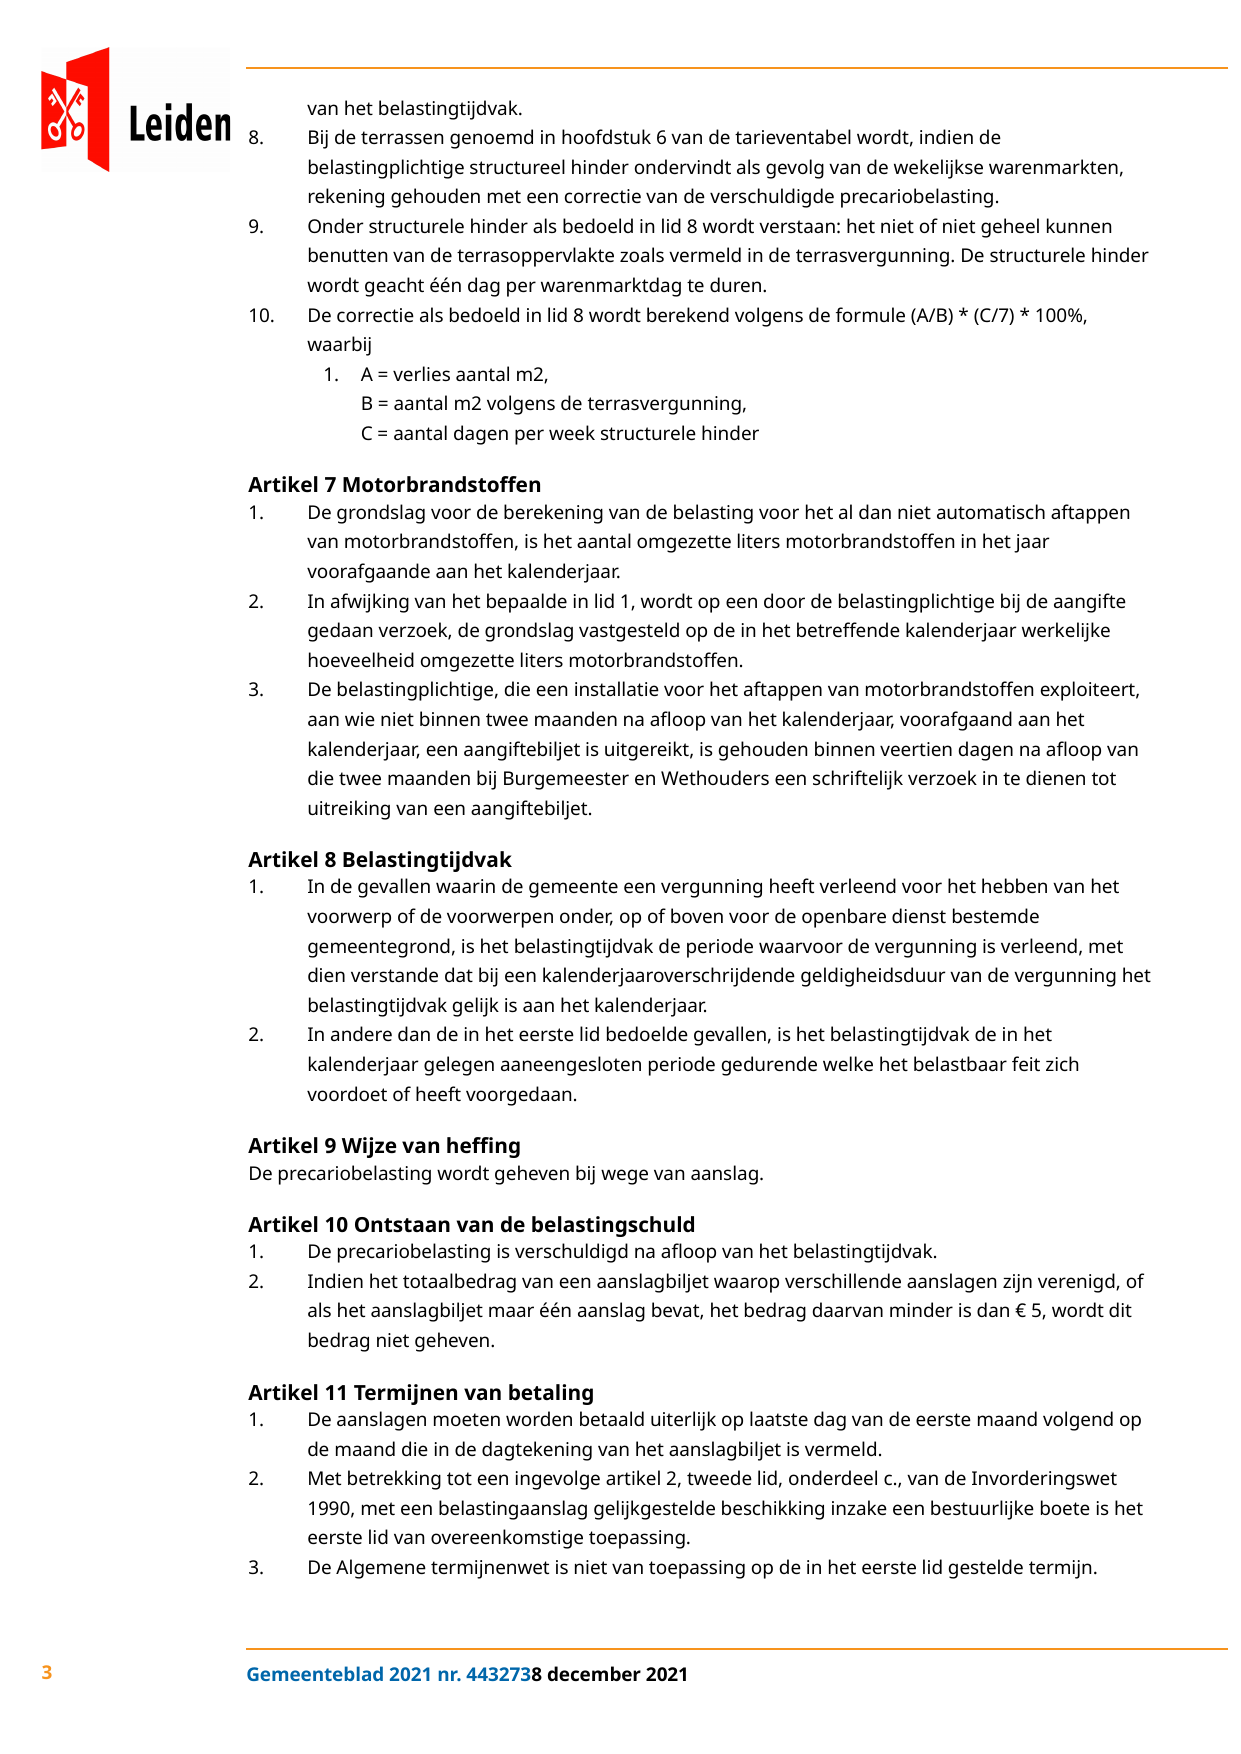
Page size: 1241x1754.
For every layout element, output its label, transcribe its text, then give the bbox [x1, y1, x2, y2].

list Bij de terrassen genoemd in hoofdstuk 6 van de tarieventabel wordt, indien de belastingplichtige structureel hinder ondervindt als gevolg van de wekelijkse warenmarkten, rekening gehouden met een correctie van de verschuldigde precariobelasting. [248, 124, 1152, 209]
list B = aantal m2 volgens de terrasvergunning, [323, 391, 1152, 416]
picture [41, 47, 231, 172]
list De precariobelasting is verschuldigd na afloop van het belastingtijdvak. [248, 1238, 1152, 1264]
text Artikel 10 Ontstaan van de belastingschuld [248, 1210, 1152, 1238]
list De correctie als bedoeld in lid 8 wordt berekend volgens de formule (A/B) * (C/7) * 100%, waarbij [248, 302, 1152, 357]
text De precariobelasting wordt geheven bij wege van aanslag. [248, 1160, 1152, 1185]
list C = aantal dagen per week structurele hinder [323, 420, 1152, 446]
text Artikel 9 Wijze van heffing [248, 1131, 1152, 1160]
text Artikel 8 Belastingtijdvak [248, 845, 1152, 874]
list De aanslagen moeten worden betaald uiterlijk op laatste dag van de eerste maand volgend op de maand die in de dagtekening van het aanslagbiljet is vermeld. [248, 1406, 1152, 1461]
list De Algemene termijnenwet is niet van toepassing op de in het eerste lid gestelde termijn. [248, 1554, 1152, 1580]
list De grondslag voor de berekening van de belasting voor het al dan niet automatisch aftappen van motorbrandstoffen, is het aantal omgezette liters motorbrandstoffen in het jaar voorafgaande aan het kalenderjaar. [248, 499, 1152, 584]
list In afwijking van het bepaalde in lid 1, wordt op een door de belastingplichtige bij de aangifte gedaan verzoek, de grondslag vastgesteld op de in het betreffende kalenderjaar werkelijke hoeveelheid omgezette liters motorbrandstoffen. [248, 588, 1152, 673]
list De belastingplichtige, die een installatie voor het aftappen van motorbrandstoffen exploiteert, aan wie niet binnen twee maanden na afloop van het kalenderjaar, voorafgaand aan het kalenderjaar, een aangiftebiljet is uitgereikt, is gehouden binnen veertien dagen na afloop van die twee maanden bij Burgemeester en Wethouders een schriftelijk verzoek in te dienen tot uitreiking van een aangiftebiljet. [248, 677, 1152, 821]
list In de gevallen waarin de gemeente een vergunning heeft verleend voor het hebben van het voorwerp of de voorwerpen onder, op of boven voor de openbare dienst bestemde gemeentegrond, is het belastingtijdvak de periode waarvoor de vergunning is verleend, met dien verstande dat bij een kalenderjaaroverschrijdende geldigheidsduur van de vergunning het belastingtijdvak gelijk is aan het kalenderjaar. [248, 874, 1152, 1018]
list Indien het totaalbedrag van een aanslagbiljet waarop verschillende aanslagen zijn verenigd, of als het aanslagbiljet maar één aanslag bevat, het bedrag daarvan minder is dan € 5, wordt dit bedrag niet geheven. [248, 1268, 1152, 1353]
list Met betrekking tot een ingevolge artikel 2, tweede lid, onderdeel c., van de Invorderingswet 1990, met een belastingaanslag gelijkgestelde beschikking inzake een bestuurlijke boete is het eerste lid van overeenkomstige toepassing. [248, 1465, 1152, 1550]
list van het belastingtijdvak. [248, 95, 1152, 121]
list A = verlies aantal m2, [323, 361, 1152, 387]
list In andere dan de in het eerste lid bedoelde gevallen, is het belastingtijdvak de in het kalenderjaar gelegen aaneengesloten periode gedurende welke het belastbaar feit zich voordoet of heeft voorgedaan. [248, 1022, 1152, 1107]
text Artikel 7 Motorbrandstoffen [248, 471, 1152, 499]
text Artikel 11 Termijnen van betaling [248, 1378, 1152, 1406]
list Onder structurele hinder als bedoeld in lid 8 wordt verstaan: het niet of niet geheel kunnen benutten van de terrasoppervlakte zoals vermeld in de terrasvergunning. De structurele hinder wordt geacht één dag per warenmarktdag te duren. [248, 213, 1152, 298]
